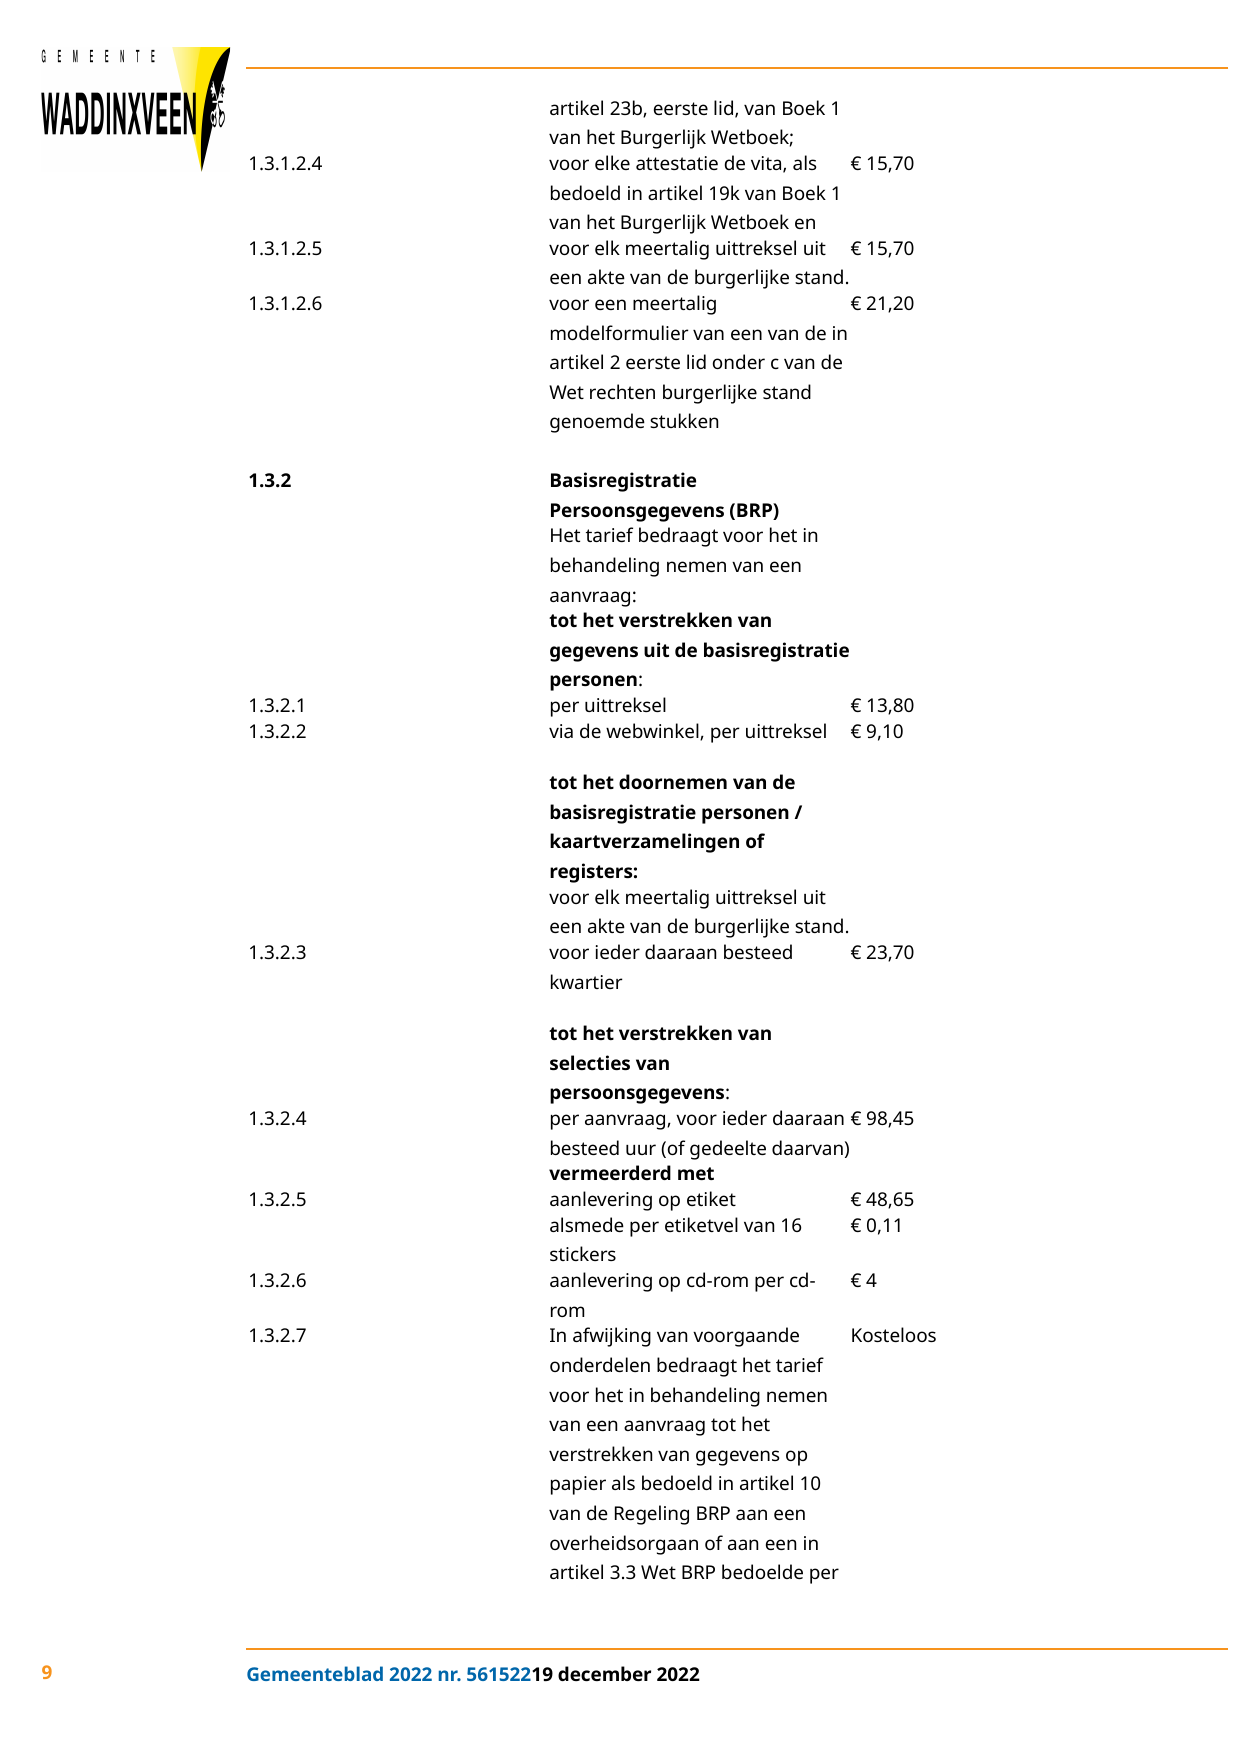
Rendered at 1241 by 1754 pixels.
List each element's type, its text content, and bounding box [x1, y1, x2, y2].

table_cell Kosteloos [850, 1323, 1152, 1585]
table_cell per uittreksel [549, 693, 850, 718]
table_cell € 48,65 [850, 1186, 1152, 1212]
table_cell € 15,70 [850, 150, 1152, 235]
table_cell € 9,10 [850, 718, 1152, 744]
table_cell 1.3.2.4 [248, 1105, 549, 1161]
table_header Basisregistratie Persoonsgegevens (BRP) [549, 467, 850, 523]
table_cell [850, 1161, 1152, 1186]
table_cell artikel 23b, eerste lid, van Boek 1 van het Burgerlijk Wetboek; [549, 95, 850, 150]
table_cell voor een meertalig modelformulier van een van de in artikel 2 eerste lid onder c van de Wet rechten burgerlijke stand genoemde stukken [549, 290, 850, 434]
table_cell € 23,70 [850, 939, 1152, 995]
table_cell voor elk meertalig uittreksel uit een akte van de burgerlijke stand. [549, 884, 850, 939]
table_cell [248, 1212, 549, 1267]
table_cell tot het verstrekken van gegevens uit de basisregistratie personen: [549, 608, 850, 692]
table_cell [850, 770, 1152, 884]
table_cell [248, 995, 549, 1020]
table_cell alsmede per etiketvel van 16 stickers [549, 1212, 850, 1267]
table_cell vermeerderd met [549, 1161, 850, 1186]
table_cell In afwijking van voorgaande onderdelen bedraagt het tarief voor het in behandeling nemen van een aanvraag tot het verstrekken van gegevens op papier als bedoeld in artikel 10 van de Regeling BRP aan een overheidsorgaan of aan een in artikel 3.3 Wet BRP bedoelde per [549, 1323, 850, 1585]
table_cell [248, 1161, 549, 1186]
table_cell [248, 523, 549, 607]
table_cell € 98,45 [850, 1105, 1152, 1161]
table_cell aanlevering op cd-rom per cd-rom [549, 1268, 850, 1323]
table_cell 1.3.1.2.5 [248, 235, 549, 290]
table_cell 1.3.1.2.4 [248, 150, 549, 235]
table_cell [850, 523, 1152, 607]
table_cell [850, 995, 1152, 1020]
table_cell [248, 1020, 549, 1105]
table_cell [850, 744, 1152, 769]
table_cell 1.3.2.1 [248, 693, 549, 718]
table_cell voor elke attestatie de vita, als bedoeld in artikel 19k van Boek 1 van het Burgerlijk Wetboek en [549, 150, 850, 235]
table_cell [248, 95, 549, 150]
table_cell [850, 608, 1152, 692]
table_cell [850, 1020, 1152, 1105]
table_cell [850, 95, 1152, 150]
table_cell 1.3.2.2 [248, 718, 549, 744]
table_cell via de webwinkel, per uittreksel [549, 718, 850, 744]
table_cell 1.3.2.5 [248, 1186, 549, 1212]
table_cell [549, 995, 850, 1020]
table_cell [248, 744, 549, 769]
table_cell € 13,80 [850, 693, 1152, 718]
table_header [850, 467, 1152, 523]
table_cell 1.3.2.3 [248, 939, 549, 995]
table_cell aanlevering op etiket [549, 1186, 850, 1212]
table_cell [549, 744, 850, 769]
table_cell € 21,20 [850, 290, 1152, 434]
table_cell [248, 770, 549, 884]
table_cell € 4 [850, 1268, 1152, 1323]
table_cell 1.3.2.6 [248, 1268, 549, 1323]
table_cell voor elk meertalig uittreksel uit een akte van de burgerlijke stand. [549, 235, 850, 290]
table_cell € 0,11 [850, 1212, 1152, 1267]
picture [41, 47, 231, 172]
table_cell voor ieder daaraan besteed kwartier [549, 939, 850, 995]
table_cell 1.3.1.2.6 [248, 290, 549, 434]
table_cell tot het verstrekken van selecties van persoonsgegevens: [549, 1020, 850, 1105]
table_cell per aanvraag, voor ieder daaraan besteed uur (of gedeelte daarvan) [549, 1105, 850, 1161]
table_cell tot het doornemen van de basisregistratie personen / kaartverzamelingen of registers: [549, 770, 850, 884]
table_cell 1.3.2.7 [248, 1323, 549, 1585]
table_cell Het tarief bedraagt voor het in behandeling nemen van een aanvraag: [549, 523, 850, 607]
table_cell € 15,70 [850, 235, 1152, 290]
table_header 1.3.2 [248, 467, 549, 523]
table_cell [248, 608, 549, 692]
table_cell [850, 884, 1152, 939]
table_cell [248, 884, 549, 939]
